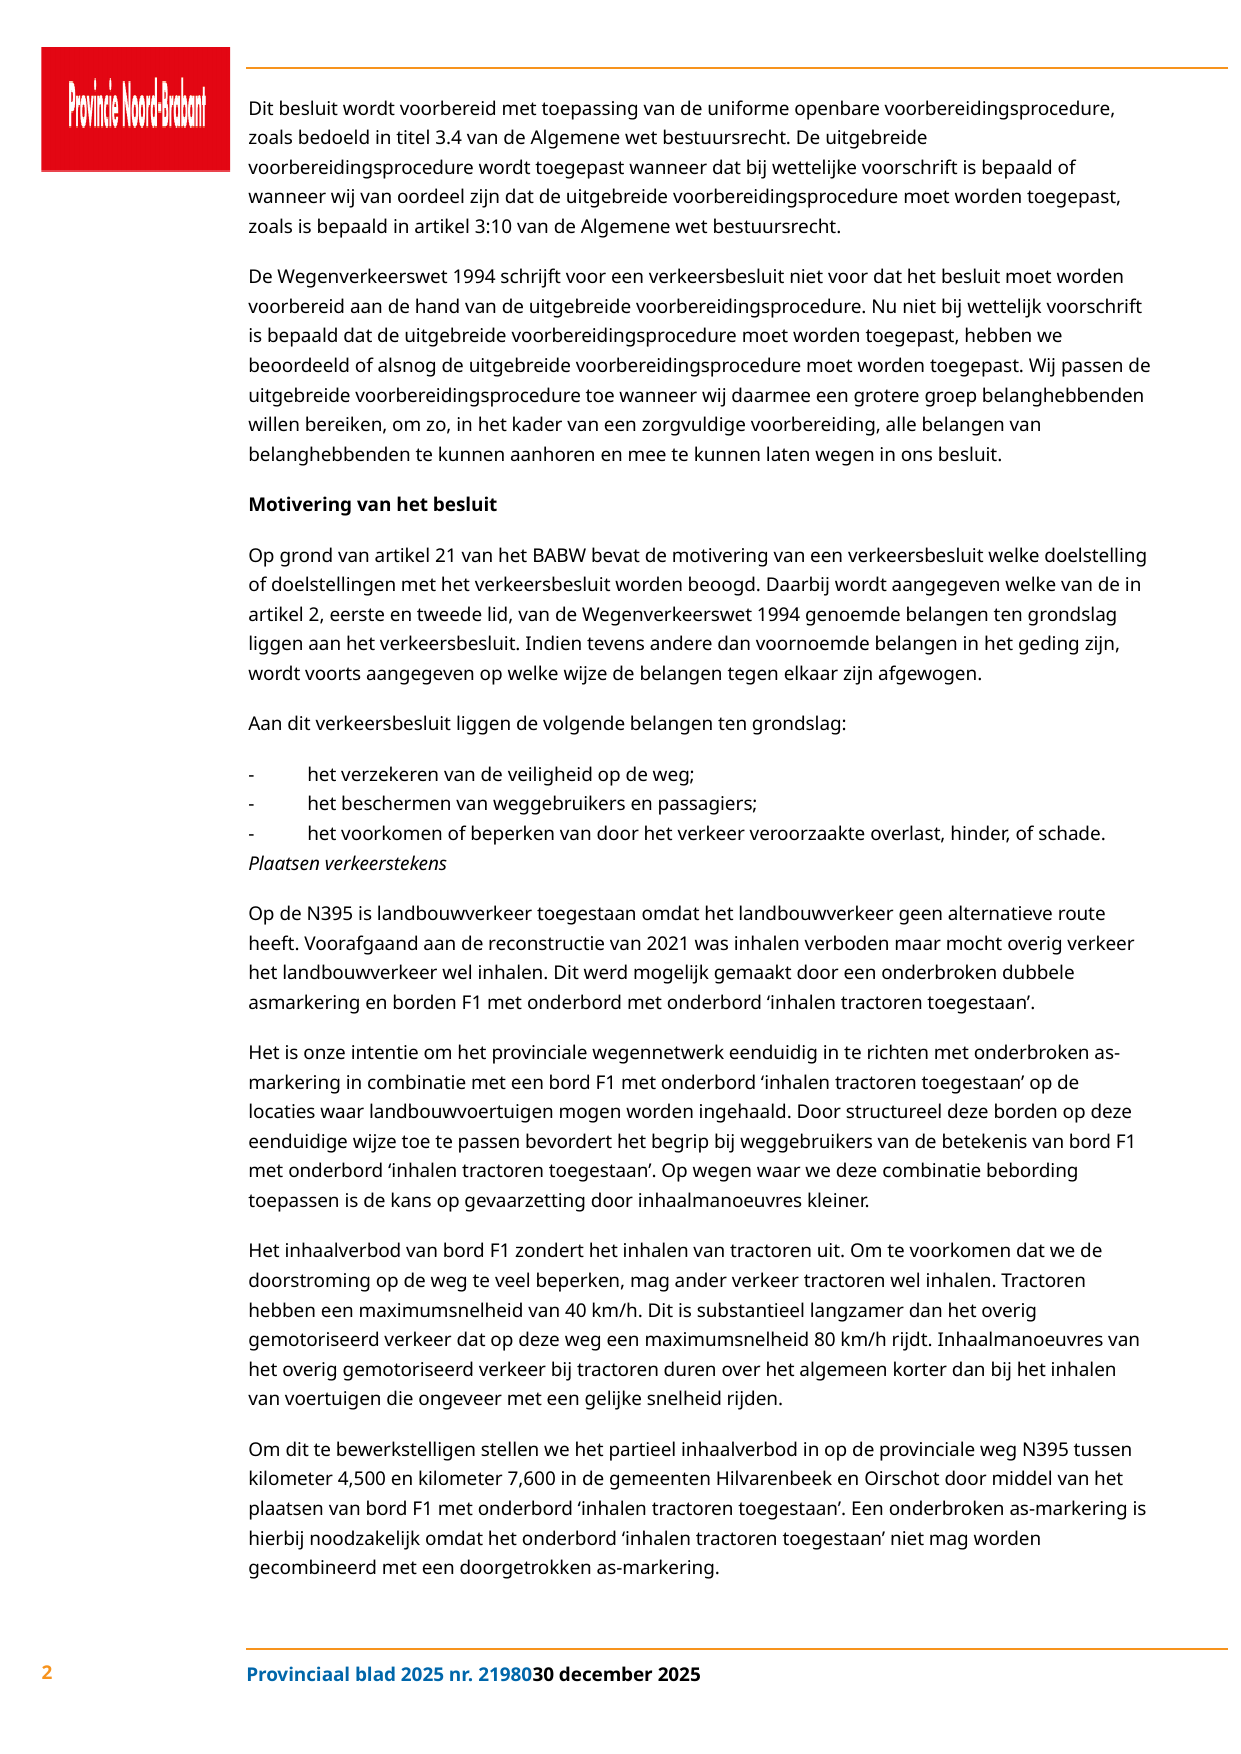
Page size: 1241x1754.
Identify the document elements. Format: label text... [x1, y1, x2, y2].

text De Wegenverkeerswet 1994 schrijft voor een verkeersbesluit niet voor dat het besluit moet worden voorbereid aan de hand van de uitgebreide voorbereidingsprocedure. Nu niet bij wettelijk voorschrift is bepaald dat de uitgebreide voorbereidingsprocedure moet worden toegepast, hebben we beoordeeld of alsnog de uitgebreide voorbereidingsprocedure moet worden toegepast. Wij passen de uitgebreide voorbereidingsprocedure toe wanneer wij daarmee een grotere groep belanghebbenden willen bereiken, om zo, in het kader van een zorgvuldige voorbereiding, alle belangen van belanghebbenden te kunnen aanhoren en mee te kunnen laten wegen in ons besluit. [248, 263, 1152, 467]
text Het inhaalverbod van bord F1 zondert het inhalen van tractoren uit. Om te voorkomen dat we de doorstroming op de weg te veel beperken, mag ander verkeer tractoren wel inhalen. Tractoren hebben een maximumsnelheid van 40 km/h. Dit is substantieel langzamer dan het overig gemotoriseerd verkeer dat op deze weg een maximumsnelheid 80 km/h rijdt. Inhaalmanoeuvres van het overig gemotoriseerd verkeer bij tractoren duren over het algemeen korter dan bij het inhalen van voertuigen die ongeveer met een gelijke snelheid rijden. [248, 1238, 1152, 1411]
text Plaatsen verkeerstekens [248, 850, 1152, 876]
text Aan dit verkeersbesluit liggen de volgende belangen ten grondslag: [248, 711, 1152, 736]
text Dit besluit wordt voorbereid met toepassing van de uniforme openbare voorbereidingsprocedure, zoals bedoeld in titel 3.4 van de Algemene wet bestuursrecht. De uitgebreide voorbereidingsprocedure wordt toegepast wanneer dat bij wettelijke voorschrift is bepaald of wanneer wij van oordeel zijn dat de uitgebreide voorbereidingsprocedure moet worden toegepast, zoals is bepaald in artikel 3:10 van de Algemene wet bestuursrecht. [248, 95, 1152, 239]
list het verzekeren van de veiligheid op de weg; [248, 761, 1152, 787]
text Op grond van artikel 21 van het BABW bevat de motivering van een verkeersbesluit welke doelstelling of doelstellingen met het verkeersbesluit worden beoogd. Daarbij wordt aangegeven welke van de in artikel 2, eerste en tweede lid, van de Wegenverkeerswet 1994 genoemde belangen ten grondslag liggen aan het verkeersbesluit. Indien tevens andere dan voornoemde belangen in het geding zijn, wordt voorts aangegeven op welke wijze de belangen tegen elkaar zijn afgewogen. [248, 542, 1152, 686]
list het voorkomen of beperken van door het verkeer veroorzaakte overlast, hinder, of schade. [248, 820, 1152, 846]
list het beschermen van weggebruikers en passagiers; [248, 791, 1152, 816]
text Het is onze intentie om het provinciale wegennetwerk eenduidig in te richten met onderbroken as-markering in combinatie met een bord F1 met onderbord ‘inhalen tractoren toegestaan’ op de locaties waar landbouwvoertuigen mogen worden ingehaald. Door structureel deze borden op deze eenduidige wijze toe te passen bevordert het begrip bij weggebruikers van de betekenis van bord F1 met onderbord ‘inhalen tractoren toegestaan’. Op wegen waar we deze combinatie bebording toepassen is de kans op gevaarzetting door inhaalmanoeuvres kleiner. [248, 1039, 1152, 1213]
picture [41, 47, 231, 172]
text Motivering van het besluit [248, 491, 1152, 517]
text Om dit te bewerkstelligen stellen we het partieel inhaalverbod in op de provinciale weg N395 tussen kilometer 4,500 en kilometer 7,600 in de gemeenten Hilvarenbeek en Oirschot door middel van het plaatsen van bord F1 met onderbord ‘inhalen tractoren toegestaan’. Een onderbroken as-markering is hierbij noodzakelijk omdat het onderbord ‘inhalen tractoren toegestaan’ niet mag worden gecombineerd met een doorgetrokken as-markering. [248, 1436, 1152, 1580]
text Op de N395 is landbouwverkeer toegestaan omdat het landbouwverkeer geen alternatieve route heeft. Voorafgaand aan de reconstructie van 2021 was inhalen verboden maar mocht overig verkeer het landbouwverkeer wel inhalen. Dit werd mogelijk gemaakt door een onderbroken dubbele asmarkering en borden F1 met onderbord met onderbord ‘inhalen tractoren toegestaan’. [248, 900, 1152, 1015]
